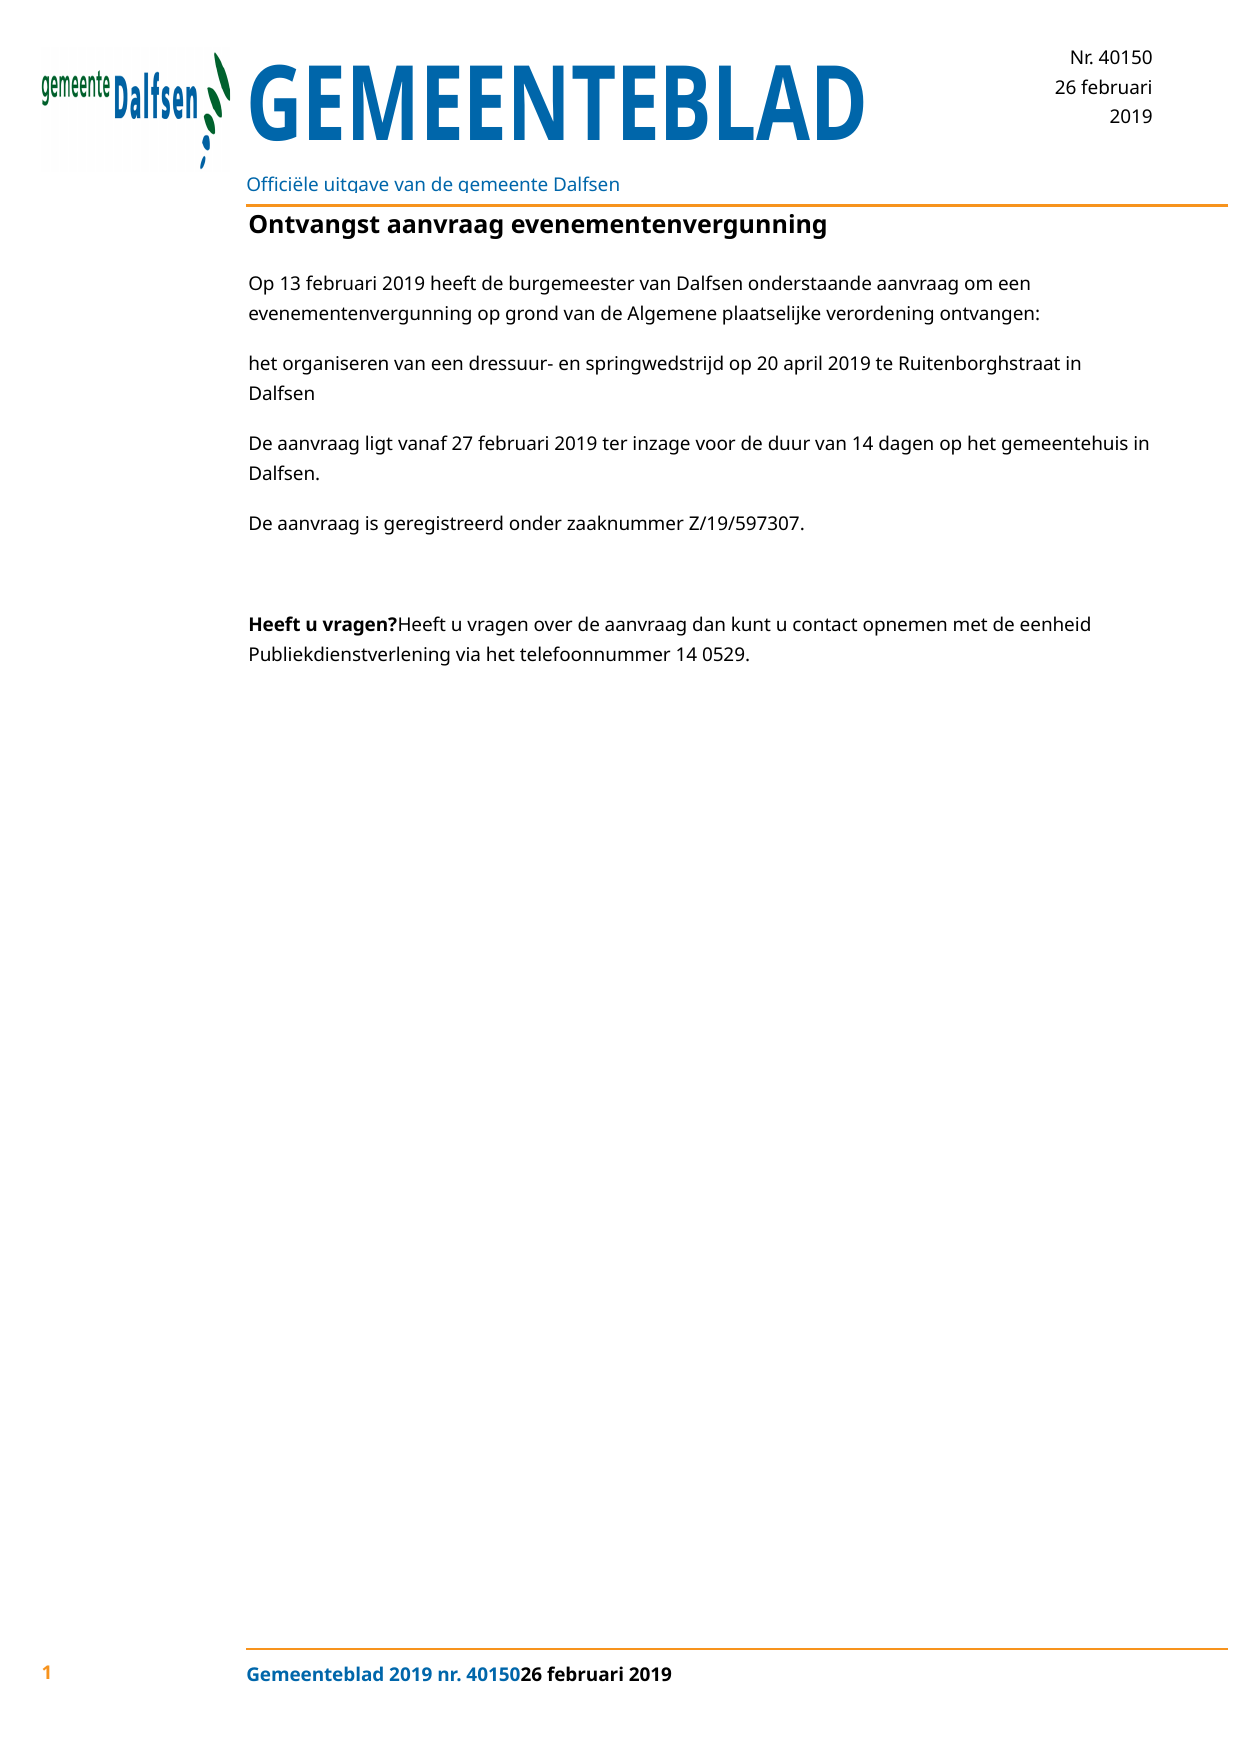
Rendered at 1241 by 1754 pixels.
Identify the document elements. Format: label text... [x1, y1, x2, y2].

text Op 13 februari 2019 heeft de burgemeester van Dalfsen onderstaande aanvraag om een evenementenvergunning op grond van de Algemene plaatselijke verordening ontvangen: [248, 270, 1152, 326]
text De aanvraag ligt vanaf 27 februari 2019 ter inzage voor de duur van 14 dagen op het gemeentehuis in Dalfsen. [248, 430, 1152, 486]
text Heeft u vragen?Heeft u vragen over de aanvraag dan kunt u contact opnemen met de eenheid Publiekdienstverlening via het telefoonnummer 14 0529. [248, 611, 1152, 666]
text Ontvangst aanvraag evenementenvergunning [248, 207, 1152, 241]
text het organiseren van een dressuur- en springwedstrijd op 20 april 2019 te Ruitenborghstraat in Dalfsen [248, 350, 1152, 406]
picture [41, 47, 231, 172]
text De aanvraag is geregistreerd onder zaaknummer Z/19/597307. [248, 510, 1152, 536]
